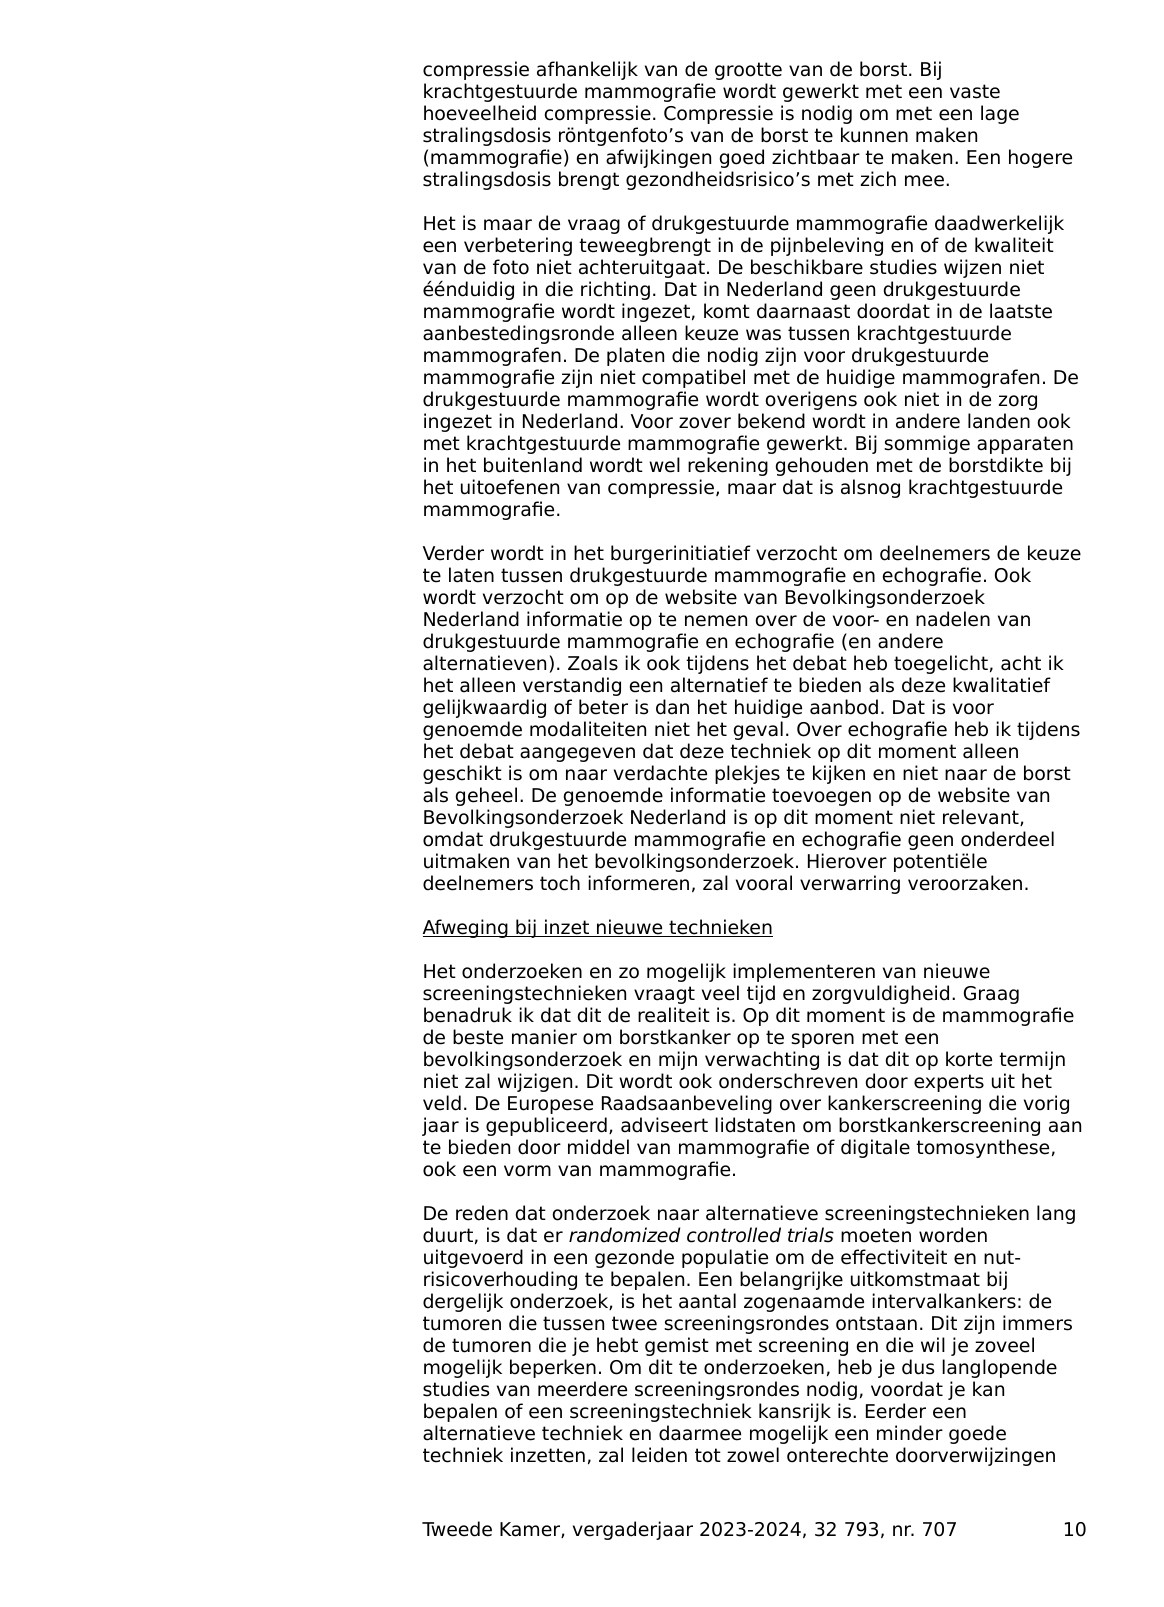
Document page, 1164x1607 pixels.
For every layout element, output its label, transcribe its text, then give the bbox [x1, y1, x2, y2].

text De reden dat onderzoek naar alternatieve screeningstechnieken lang duurt, is dat er randomized controlled trials moeten worden uitgevoerd in een gezonde populatie om de effectiviteit en nut-risicoverhouding te bepalen. Een belangrijke uitkomstmaat bij dergelijk onderzoek, is het aantal zogenaamde intervalkankers: de tumoren die tussen twee screeningsrondes ontstaan. Dit zijn immers de tumoren die je hebt gemist met screening en die wil je zoveel mogelijk beperken. Om dit te onderzoeken, heb je dus langlopende studies van meerdere screeningsrondes nodig, voordat je kan bepalen of een screeningstechniek kansrijk is. Eerder een alternatieve techniek en daarmee mogelijk een minder goede techniek inzetten, zal leiden tot zowel onterechte doorverwijzingen [422, 1203, 1087, 1467]
subtitle Afweging bij inzet nieuwe technieken [422, 917, 1087, 939]
text compressie afhankelijk van de grootte van de borst. Bij krachtgestuurde mammografie wordt gewerkt met een vaste hoeveelheid compressie. Compressie is nodig om met een lage stralingsdosis röntgenfoto’s van de borst te kunnen maken (mammografie) en afwijkingen goed zichtbaar te maken. Een hogere stralingsdosis brengt gezondheidsrisico’s met zich mee. [422, 59, 1087, 191]
text Het onderzoeken en zo mogelijk implementeren van nieuwe screeningstechnieken vraagt veel tijd en zorgvuldigheid. Graag benadruk ik dat dit de realiteit is. Op dit moment is de mammografie de beste manier om borstkanker op te sporen met een bevolkingsonderzoek en mijn verwachting is dat dit op korte termijn niet zal wijzigen. Dit wordt ook onderschreven door experts uit het veld. De Europese Raadsaanbeveling over kankerscreening die vorig jaar is gepubliceerd, adviseert lidstaten om borstkankerscreening aan te bieden door middel van mammografie of digitale tomosynthese, ook een vorm van mammografie. [422, 961, 1087, 1181]
text Het is maar de vraag of drukgestuurde mammografie daadwerkelijk een verbetering teweegbrengt in de pijnbeleving en of de kwaliteit van de foto niet achteruitgaat. De beschikbare studies wijzen niet éénduidig in die richting. Dat in Nederland geen drukgestuurde mammografie wordt ingezet, komt daarnaast doordat in de laatste aanbestedingsronde alleen keuze was tussen krachtgestuurde mammografen. De platen die nodig zijn voor drukgestuurde mammografie zijn niet compatibel met de huidige mammografen. De drukgestuurde mammografie wordt overigens ook niet in de zorg ingezet in Nederland. Voor zover bekend wordt in andere landen ook met krachtgestuurde mammografie gewerkt. Bij sommige apparaten in het buitenland wordt wel rekening gehouden met de borstdikte bij het uitoefenen van compressie, maar dat is alsnog krachtgestuurde mammografie. [422, 213, 1087, 521]
text Verder wordt in het burgerinitiatief verzocht om deelnemers de keuze te laten tussen drukgestuurde mammografie en echografie. Ook wordt verzocht om op de website van Bevolkingsonderzoek Nederland informatie op te nemen over de voor- en nadelen van drukgestuurde mammografie en echografie (en andere alternatieven). Zoals ik ook tijdens het debat heb toegelicht, acht ik het alleen verstandig een alternatief te bieden als deze kwalitatief gelijkwaardig of beter is dan het huidige aanbod. Dat is voor genoemde modaliteiten niet het geval. Over echografie heb ik tijdens het debat aangegeven dat deze techniek op dit moment alleen geschikt is om naar verdachte plekjes te kijken en niet naar de borst als geheel. De genoemde informatie toevoegen op de website van Bevolkingsonderzoek Nederland is op dit moment niet relevant, omdat drukgestuurde mammografie en echografie geen onderdeel uitmaken van het bevolkingsonderzoek. Hierover potentiële deelnemers toch informeren, zal vooral verwarring veroorzaken. [422, 543, 1087, 895]
